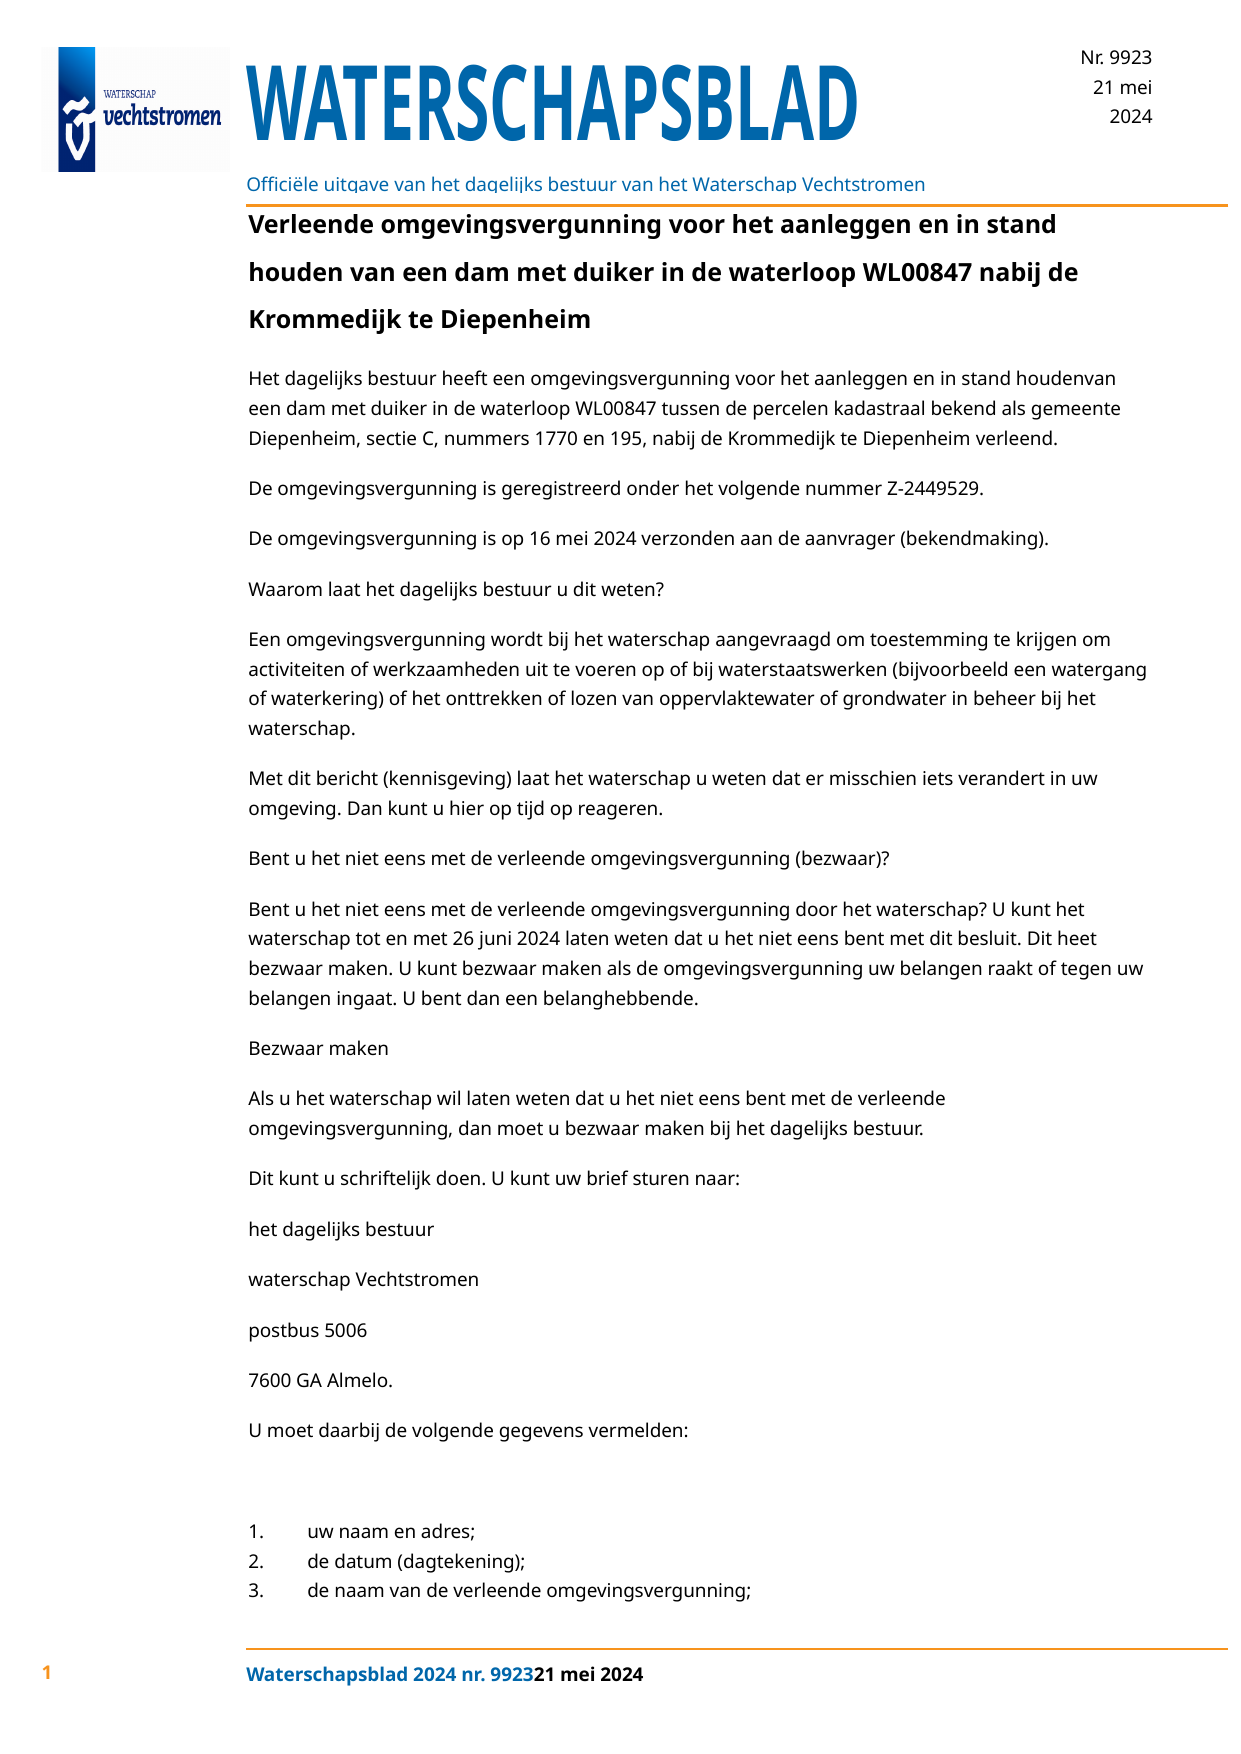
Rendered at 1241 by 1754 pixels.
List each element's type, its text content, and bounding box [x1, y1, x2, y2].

text Dit kunt u schriftelijk doen. U kunt uw brief sturen naar: [248, 1166, 1152, 1191]
text Waarom laat het dagelijks bestuur u dit weten? [248, 576, 1152, 602]
text Verleende omgevingsvergunning voor het aanleggen en in stand houden van een dam met duiker in de waterloop WL00847 nabij de Krommedijk te Diepenheim [248, 207, 1152, 336]
text postbus 5006 [248, 1317, 1152, 1342]
text Bent u het niet eens met de verleende omgevingsvergunning (bezwaar)? [248, 846, 1152, 871]
text het dagelijks bestuur [248, 1216, 1152, 1242]
list de naam van de verleende omgevingsvergunning; [248, 1578, 1152, 1603]
list uw naam en adres; [248, 1518, 1152, 1544]
text Als u het waterschap wil laten weten dat u het niet eens bent met de verleende omgevingsvergunning, dan moet u bezwaar maken bij het dagelijks bestuur. [248, 1086, 1152, 1141]
text waterschap Vechtstromen [248, 1266, 1152, 1292]
text Bent u het niet eens met de verleende omgevingsvergunning door het waterschap? U kunt het waterschap tot en met 26 juni 2024 laten weten dat u het niet eens bent met dit besluit. Dit heet bezwaar maken. U kunt bezwaar maken als de omgevingsvergunning uw belangen raakt of tegen uw belangen ingaat. U bent dan een belanghebbende. [248, 896, 1152, 1010]
text Het dagelijks bestuur heeft een omgevingsvergunning voor het aanleggen en in stand houdenvan een dam met duiker in de waterloop WL00847 tussen de percelen kadastraal bekend als gemeente Diepenheim, sectie C, nummers 1770 en 195, nabij de Krommedijk te Diepenheim verleend. [248, 366, 1152, 450]
text Met dit bericht (kennisgeving) laat het waterschap u weten dat er misschien iets verandert in uw omgeving. Dan kunt u hier op tijd op reageren. [248, 766, 1152, 821]
text De omgevingsvergunning is geregistreerd onder het volgende nummer Z-2449529. [248, 475, 1152, 501]
text U moet daarbij de volgende gegevens vermelden: [248, 1418, 1152, 1443]
text Een omgevingsvergunning wordt bij het waterschap aangevraagd om toestemming te krijgen om activiteiten of werkzaamheden uit te voeren op of bij waterstaatswerken (bijvoorbeeld een watergang of waterkering) of het onttrekken of lozen van oppervlaktewater of grondwater in beheer bij het waterschap. [248, 626, 1152, 741]
picture [41, 47, 231, 172]
text Bezwaar maken [248, 1035, 1152, 1061]
text De omgevingsvergunning is op 16 mei 2024 verzonden aan de aanvrager (bekendmaking). [248, 526, 1152, 551]
list de datum (dagtekening); [248, 1548, 1152, 1574]
text 7600 GA Almelo. [248, 1367, 1152, 1393]
